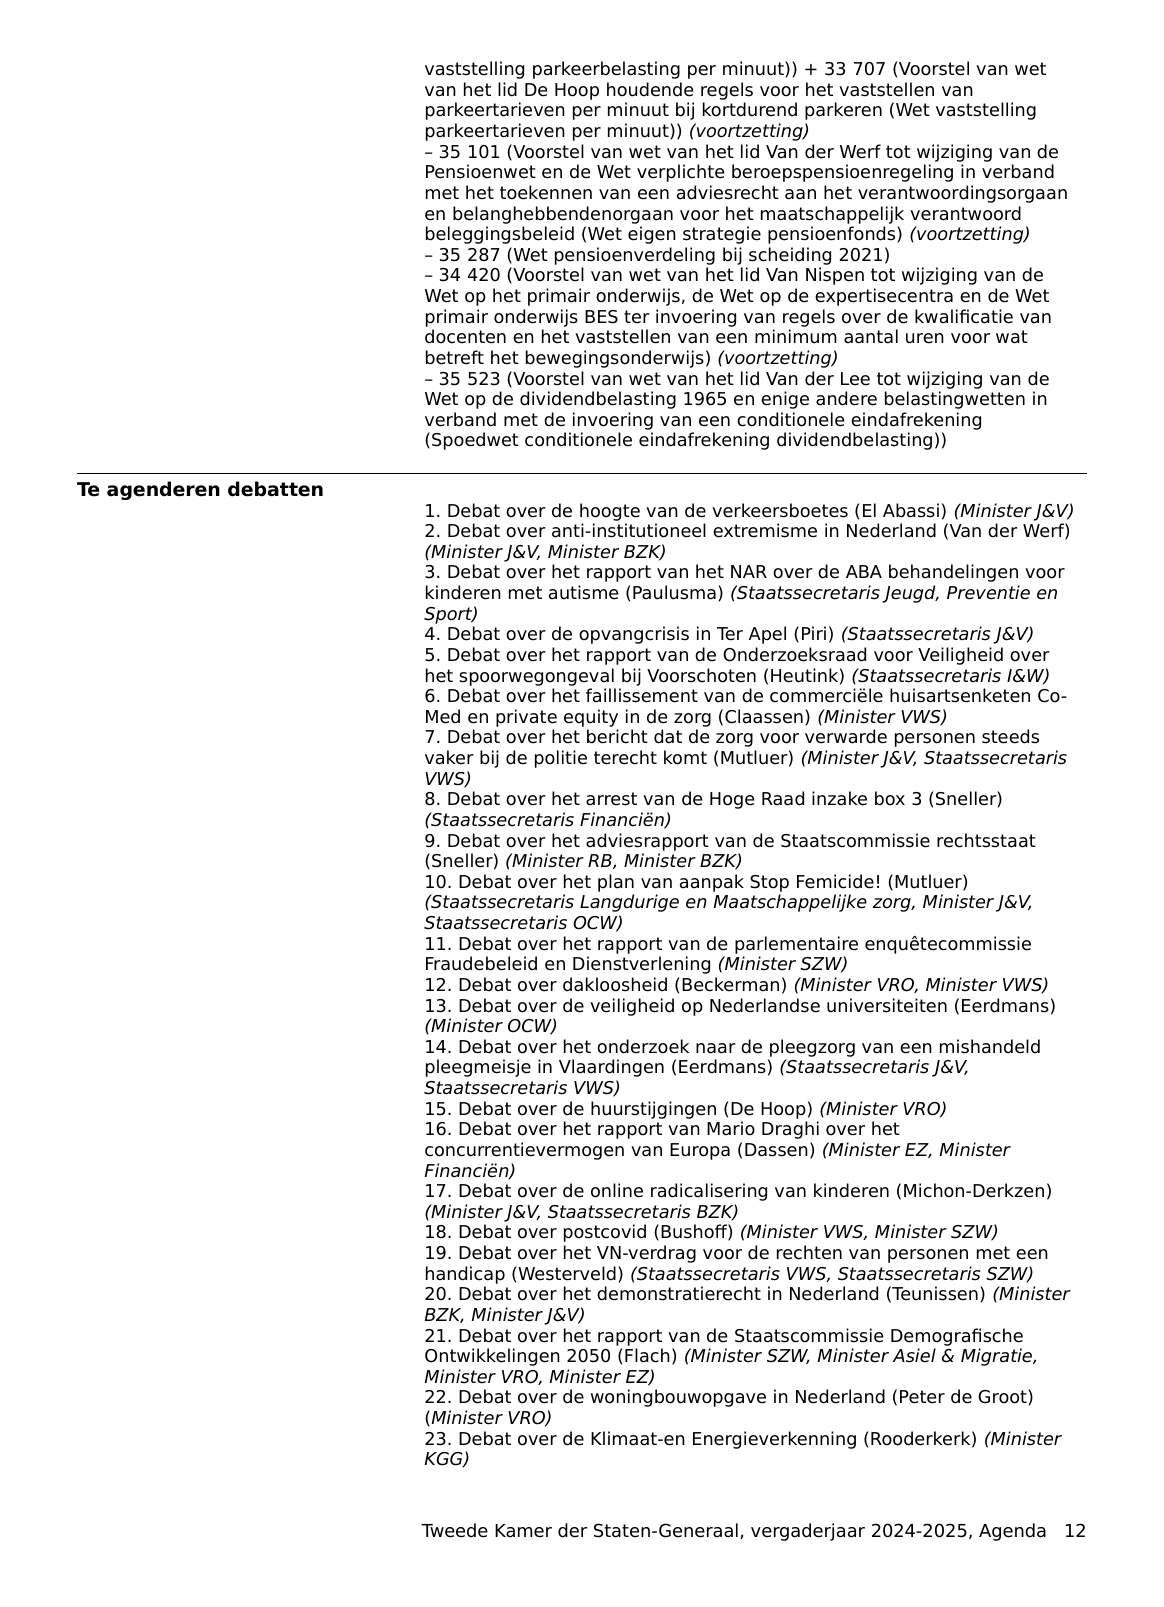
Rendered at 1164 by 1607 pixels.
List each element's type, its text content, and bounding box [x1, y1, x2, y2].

table_cell – 34 420 (Voorstel van wet van het lid Van Nispen tot wijziging van de Wet op het primair onderwijs, de Wet op de expertisecentra en de Wet primair onderwijs BES ter invoering van regels over de kwalificatie van docenten en het vaststellen van een minimum aantal uren voor wat betreft het bewegingsonderwijs) (voortzetting) [418, 265, 1087, 368]
table_cell [77, 1243, 401, 1284]
table_cell 12. Debat over dakloosheid (Beckerman) (Minister VRO, Minister VWS) [418, 975, 1087, 996]
table_cell [401, 1243, 418, 1284]
table_cell [77, 1181, 401, 1222]
table_cell 11. Debat over het rapport van de parlementaire enquêtecommissie Fraudebeleid en Dienstverlening (Minister SZW) [418, 934, 1087, 975]
table_cell [401, 686, 418, 727]
table_cell [77, 1223, 401, 1243]
table_cell [77, 1099, 401, 1119]
table_cell [401, 645, 418, 686]
table_cell – 35 101 (Voorstel van wet van het lid Van der Werf tot wijziging van de Pensioenwet en de Wet verplichte beroepspensioenregeling in verband met het toekennen van een adviesrecht aan het verantwoordingsorgaan en belanghebbendenorgaan voor het maatschappelijk verantwoord beleggingsbeleid (Wet eigen strategie pensioenfonds) (voortzetting) [418, 142, 1087, 245]
table_cell [77, 1326, 401, 1387]
table_cell [77, 563, 401, 624]
table_cell [401, 1037, 418, 1099]
table_cell [77, 265, 401, 368]
table_cell 3. Debat over het rapport van het NAR over de ABA behandelingen voor kinderen met autisme (Paulusma) (Staatssecretaris Jeugd, Preventie en Sport) [418, 563, 1087, 624]
table_cell [401, 789, 418, 831]
table_cell [77, 728, 401, 789]
table_cell [401, 996, 418, 1037]
table_cell 9. Debat over het adviesrapport van de Staatscommissie rechtsstaat (Sneller) (Minister RB, Minister BZK) [418, 831, 1087, 872]
table_cell [401, 872, 418, 934]
table_cell 4. Debat over de opvangcrisis in Ter Apel (Piri) (Staatssecretaris J&V) [418, 624, 1087, 645]
table_cell [401, 1388, 418, 1429]
table_header Te agenderen debatten [77, 474, 401, 501]
table_cell [77, 1284, 401, 1326]
table_cell 5. Debat over het rapport van de Onderzoeksraad voor Veiligheid over het spoorwegongeval bij Voorschoten (Heutink) (Staatssecretaris I&W) [418, 645, 1087, 686]
table_cell [401, 1326, 418, 1387]
table_cell [77, 934, 401, 975]
table_cell 21. Debat over het rapport van de Staatscommissie Demografische Ontwikkelingen 2050 (Flach) (Minister SZW, Minister Asiel & Migratie, Minister VRO, Minister EZ) [418, 1326, 1087, 1387]
table_cell [401, 369, 418, 451]
table_cell 20. Debat over het demonstratierecht in Nederland (Teunissen) (Minister BZK, Minister J&V) [418, 1284, 1087, 1326]
table_cell [401, 934, 418, 975]
table_cell [401, 1223, 418, 1243]
table_cell [77, 142, 401, 245]
table_cell [401, 245, 418, 265]
table_cell 15. Debat over de huurstijgingen (De Hoop) (Minister VRO) [418, 1099, 1087, 1119]
table_cell [77, 521, 401, 562]
table_cell [77, 1429, 401, 1470]
table_cell vaststelling parkeerbelasting per minuut)) + 33 707 (Voorstel van wet van het lid De Hoop houdende regels voor het vaststellen van parkeertarieven per minuut bij kortdurend parkeren (Wet vaststelling parkeertarieven per minuut)) (voortzetting) [418, 59, 1087, 142]
table_cell [77, 1388, 401, 1429]
table_cell 18. Debat over postcovid (Bushoff) (Minister VWS, Minister SZW) [418, 1223, 1087, 1243]
table_cell [77, 996, 401, 1037]
table_cell 8. Debat over het arrest van de Hoge Raad inzake box 3 (Sneller) (Staatssecretaris Financiën) [418, 789, 1087, 831]
table_cell [401, 501, 418, 521]
table_header [401, 474, 418, 501]
table_cell [401, 1099, 418, 1119]
table_cell [401, 1181, 418, 1222]
table_cell [401, 265, 418, 368]
table_header [418, 474, 1087, 501]
table_cell [77, 645, 401, 686]
table_cell [401, 1119, 418, 1181]
table_cell 14. Debat over het onderzoek naar de pleegzorg van een mishandeld pleegmeisje in Vlaardingen (Eerdmans) (Staatssecretaris J&V, Staatssecretaris VWS) [418, 1037, 1087, 1099]
table_cell [401, 975, 418, 996]
table_cell 17. Debat over de online radicalisering van kinderen (Michon-Derkzen) (Minister J&V, Staatssecretaris BZK) [418, 1181, 1087, 1222]
table_cell [77, 975, 401, 996]
table_cell [77, 624, 401, 645]
table_cell [401, 142, 418, 245]
table_cell [401, 521, 418, 562]
table_cell 6. Debat over het faillissement van de commerciële huisartsenketen Co-Med en private equity in de zorg (Claassen) (Minister VWS) [418, 686, 1087, 727]
table_cell [77, 59, 401, 142]
table_cell – 35 287 (Wet pensioenverdeling bij scheiding 2021) [418, 245, 1087, 265]
table_cell [401, 563, 418, 624]
table_cell [77, 369, 401, 451]
table_cell [77, 789, 401, 831]
table_cell [401, 728, 418, 789]
table_cell [401, 1284, 418, 1326]
table_cell 16. Debat over het rapport van Mario Draghi over het concurrentievermogen van Europa (Dassen) (Minister EZ, Minister Financiën) [418, 1119, 1087, 1181]
table_cell 22. Debat over de woningbouwopgave in Nederland (Peter de Groot) (Minister VRO) [418, 1388, 1087, 1429]
table_cell [77, 872, 401, 934]
table_cell – 35 523 (Voorstel van wet van het lid Van der Lee tot wijziging van de Wet op de dividendbelasting 1965 en enige andere belastingwetten in verband met de invoering van een conditionele eindafrekening (Spoedwet conditionele eindafrekening dividendbelasting)) [418, 369, 1087, 451]
table_cell [401, 1429, 418, 1470]
table_cell [77, 686, 401, 727]
table_cell [401, 624, 418, 645]
table_cell [77, 1037, 401, 1099]
table_cell 23. Debat over de Klimaat-en Energieverkenning (Rooderkerk) (Minister KGG) [418, 1429, 1087, 1470]
table_cell [77, 501, 401, 521]
table_cell [77, 831, 401, 872]
table_cell [77, 1119, 401, 1181]
table_cell 13. Debat over de veiligheid op Nederlandse universiteiten (Eerdmans) (Minister OCW) [418, 996, 1087, 1037]
table_cell 1. Debat over de hoogte van de verkeersboetes (El Abassi) (Minister J&V) [418, 501, 1087, 521]
table_cell 2. Debat over anti-institutioneel extremisme in Nederland (Van der Werf) (Minister J&V, Minister BZK) [418, 521, 1087, 562]
table_cell [401, 831, 418, 872]
table_cell 7. Debat over het bericht dat de zorg voor verwarde personen steeds vaker bij de politie terecht komt (Mutluer) (Minister J&V, Staatssecretaris VWS) [418, 728, 1087, 789]
table_cell [401, 59, 418, 142]
table_cell 10. Debat over het plan van aanpak Stop Femicide! (Mutluer) (Staatssecretaris Langdurige en Maatschappelijke zorg, Minister J&V, Staatssecretaris OCW) [418, 872, 1087, 934]
table_cell 19. Debat over het VN-verdrag voor de rechten van personen met een handicap (Westerveld) (Staatssecretaris VWS, Staatssecretaris SZW) [418, 1243, 1087, 1284]
table_cell [77, 245, 401, 265]
